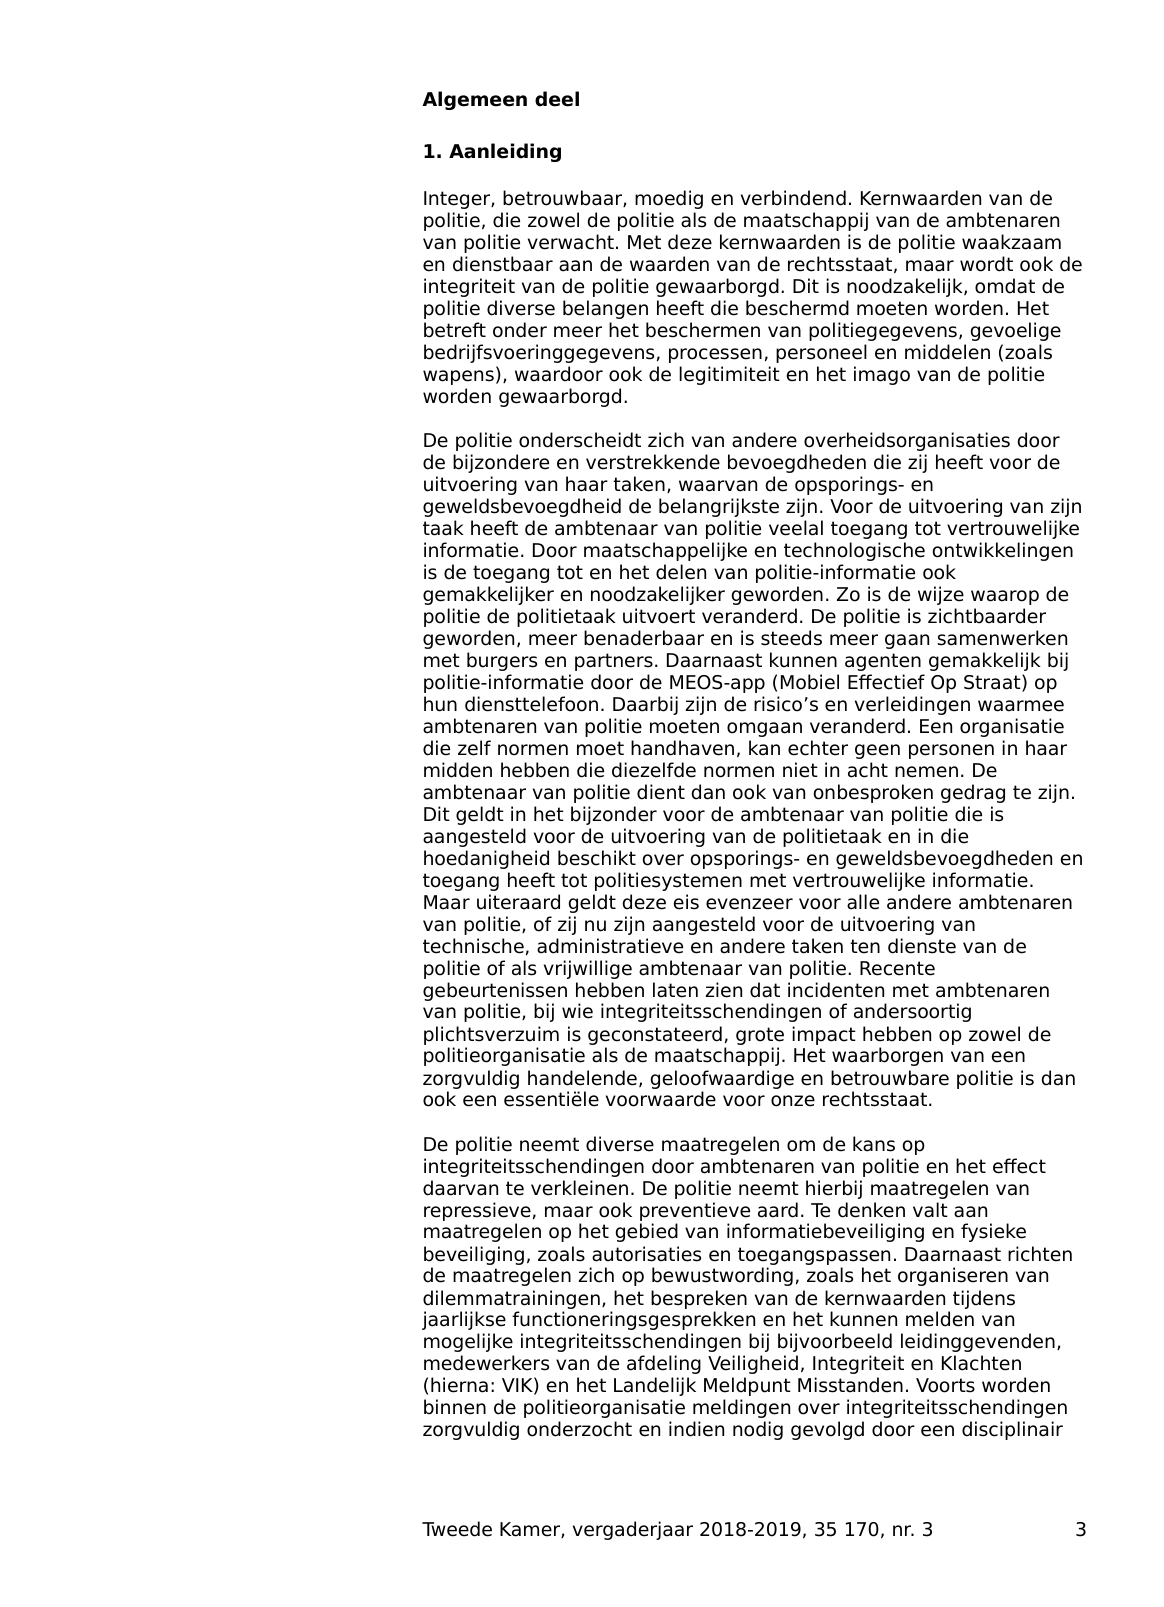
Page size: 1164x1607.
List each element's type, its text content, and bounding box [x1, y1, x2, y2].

subtitle 1. Aanleiding [422, 141, 1087, 163]
text Integer, betrouwbaar, moedig en verbindend. Kernwaarden van de politie, die zowel de politie als de maatschappij van de ambtenaren van politie verwacht. Met deze kernwaarden is de politie waakzaam en dienstbaar aan de waarden van de rechtsstaat, maar wordt ook de integriteit van de politie gewaarborgd. Dit is noodzakelijk, omdat de politie diverse belangen heeft die beschermd moeten worden. Het betreft onder meer het beschermen van politiegegevens, gevoelige bedrijfsvoeringgegevens, processen, personeel en middelen (zoals wapens), waardoor ook de legitimiteit en het imago van de politie worden gewaarborgd. [422, 188, 1087, 408]
text De politie neemt diverse maatregelen om de kans op integriteitsschendingen door ambtenaren van politie en het effect daarvan te verkleinen. De politie neemt hierbij maatregelen van repressieve, maar ook preventieve aard. Te denken valt aan maatregelen op het gebied van informatiebeveiliging en fysieke beveiliging, zoals autorisaties en toegangspassen. Daarnaast richten de maatregelen zich op bewustwording, zoals het organiseren van dilemmatrainingen, het bespreken van de kernwaarden tijdens jaarlijkse functioneringsgesprekken en het kunnen melden van mogelijke integriteitsschendingen bij bijvoorbeeld leidinggevenden, medewerkers van de afdeling Veiligheid, Integriteit en Klachten (hierna: VIK) en het Landelijk Meldpunt Misstanden. Voorts worden binnen de politieorganisatie meldingen over integriteitsschendingen zorgvuldig onderzocht en indien nodig gevolgd door een disciplinair [422, 1133, 1087, 1441]
subtitle Algemeen deel [422, 89, 1087, 111]
text De politie onderscheidt zich van andere overheidsorganisaties door de bijzondere en verstrekkende bevoegdheden die zij heeft voor de uitvoering van haar taken, waarvan de opsporings- en geweldsbevoegdheid de belangrijkste zijn. Voor de uitvoering van zijn taak heeft de ambtenaar van politie veelal toegang tot vertrouwelijke informatie. Door maatschappelijke en technologische ontwikkelingen is de toegang tot en het delen van politie-informatie ook gemakkelijker en noodzakelijker geworden. Zo is de wijze waarop de politie de politietaak uitvoert veranderd. De politie is zichtbaarder geworden, meer benaderbaar en is steeds meer gaan samenwerken met burgers en partners. Daarnaast kunnen agenten gemakkelijk bij politie-informatie door de MEOS-app (Mobiel Effectief Op Straat) op hun diensttelefoon. Daarbij zijn de risico’s en verleidingen waarmee ambtenaren van politie moeten omgaan veranderd. Een organisatie die zelf normen moet handhaven, kan echter geen personen in haar midden hebben die diezelfde normen niet in acht nemen. De ambtenaar van politie dient dan ook van onbesproken gedrag te zijn. Dit geldt in het bijzonder voor de ambtenaar van politie die is aangesteld voor de uitvoering van de politietaak en in die hoedanigheid beschikt over opsporings- en geweldsbevoegdheden en toegang heeft tot politiesystemen met vertrouwelijke informatie. Maar uiteraard geldt deze eis evenzeer voor alle andere ambtenaren van politie, of zij nu zijn aangesteld voor de uitvoering van technische, administratieve en andere taken ten dienste van de politie of als vrijwillige ambtenaar van politie. Recente gebeurtenissen hebben laten zien dat incidenten met ambtenaren van politie, bij wie integriteitsschendingen of andersoortig plichtsverzuim is geconstateerd, grote impact hebben op zowel de politieorganisatie als de maatschappij. Het waarborgen van een zorgvuldig handelende, geloofwaardige en betrouwbare politie is dan ook een essentiële voorwaarde voor onze rechtsstaat. [422, 430, 1087, 1111]
